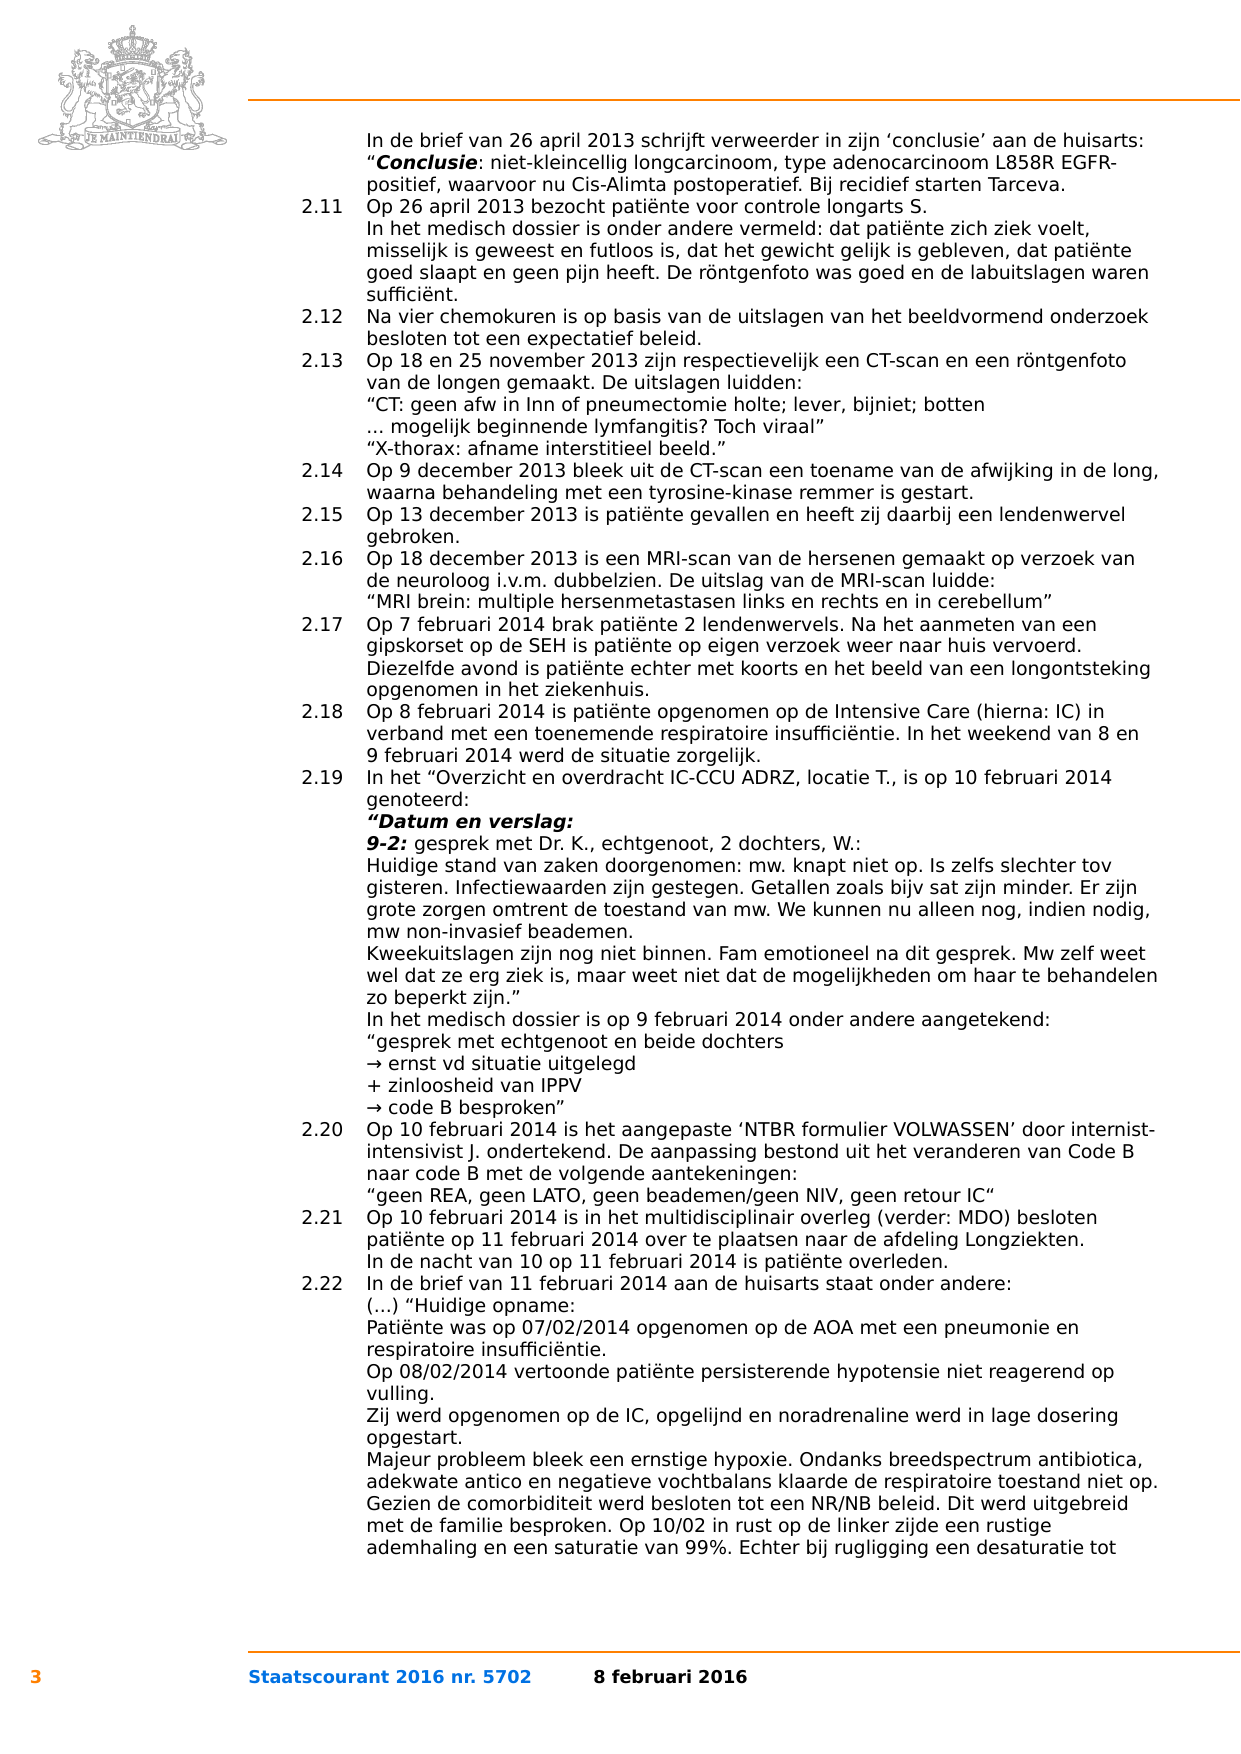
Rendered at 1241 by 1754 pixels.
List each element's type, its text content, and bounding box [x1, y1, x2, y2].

text In het medisch dossier is onder andere vermeld: dat patiënte zich ziek voelt, misselijk is geweest en futloos is, dat het gewicht gelijk is gebleven, dat patiënte goed slaapt en geen pijn heeft. De röntgenfoto was goed en de labuitslagen waren sufficiënt. [366, 218, 1163, 306]
text “geen REA, geen LATO, geen beademen/geen NIV, geen retour IC“ [366, 1185, 1163, 1207]
text Huidige stand van zaken doorgenomen: mw. knapt niet op. Is zelfs slechter tov gisteren. Infectiewaarden zijn gestegen. Getallen zoals bijv sat zijn minder. Er zijn grote zorgen omtrent de toestand van mw. We kunnen nu alleen nog, indien nodig, mw non-invasief beademen. [366, 855, 1163, 943]
text 2.18 Op 8 februari 2014 is patiënte opgenomen op de Intensive Care (hierna: IC) in verband met een toenemende respiratoire insufficiëntie. In het weekend van 8 en 9 februari 2014 werd de situatie zorgelijk. [301, 701, 1163, 767]
text 2.11 Op 26 april 2013 bezocht patiënte voor controle longarts S. [301, 196, 1163, 218]
text 2.22 In de brief van 11 februari 2014 aan de huisarts staat onder andere: [301, 1273, 1163, 1295]
text 2.13 Op 18 en 25 november 2013 zijn respectievelijk een CT-scan en een röntgenfoto van de longen gemaakt. De uitslagen luidden: [301, 350, 1163, 394]
text “X-thorax: afname interstitieel beeld.” [366, 438, 1163, 459]
text Kweekuitslagen zijn nog niet binnen. Fam emotioneel na dit gesprek. Mw zelf weet wel dat ze erg ziek is, maar weet niet dat de mogelijkheden om haar te behandelen zo beperkt zijn.” [366, 943, 1163, 1009]
text 2.19 In het “Overzicht en overdracht IC-CCU ADRZ, locatie T., is op 10 februari 2014 genoteerd: [301, 767, 1163, 811]
text 2.20 Op 10 februari 2014 is het aangepaste ‘NTBR formulier VOLWASSEN’ door internist-intensivist J. ondertekend. De aanpassing bestond uit het veranderen van Code B naar code B met de volgende aantekeningen: [301, 1119, 1163, 1185]
text “gesprek met echtgenoot en beide dochters [366, 1031, 1163, 1053]
text → code B besproken” [366, 1097, 1163, 1119]
text 2.16 Op 18 december 2013 is een MRI-scan van de hersenen gemaakt op verzoek van de neuroloog i.v.m. dubbelzien. De uitslag van de MRI-scan luidde: [301, 547, 1163, 591]
text “Datum en verslag: [366, 811, 1163, 833]
text 2.14 Op 9 december 2013 bleek uit de CT-scan een toename van de afwijking in de long, waarna behandeling met een tyrosine-kinase remmer is gestart. [301, 459, 1163, 503]
text ... mogelijk beginnende lymfangitis? Toch viraal” [366, 416, 1163, 438]
text → ernst vd situatie uitgelegd [366, 1053, 1163, 1075]
text (...) “Huidige opname: [366, 1295, 1163, 1317]
text “CT: geen afw in Inn of pneumectomie holte; lever, bijniet; botten [366, 394, 1163, 416]
text In de brief van 26 april 2013 schrijft verweerder in zijn ‘conclusie’ aan de huisarts: [366, 130, 1163, 152]
text In het medisch dossier is op 9 februari 2014 onder andere aangetekend: [366, 1009, 1163, 1031]
text Zij werd opgenomen op de IC, opgelijnd en noradrenaline werd in lage dosering opgestart. [366, 1405, 1163, 1449]
text 2.21 Op 10 februari 2014 is in het multidisciplinair overleg (verder: MDO) besloten patiënte op 11 februari 2014 over te plaatsen naar de afdeling Longziekten. [301, 1207, 1163, 1251]
text 2.17 Op 7 februari 2014 brak patiënte 2 lendenwervels. Na het aanmeten van een gipskorset op de SEH is patiënte op eigen verzoek weer naar huis vervoerd. Diezelfde avond is patiënte echter met koorts en het beeld van een longontsteking opgenomen in het ziekenhuis. [301, 613, 1163, 701]
picture [38, 25, 227, 150]
text “MRI brein: multiple hersenmetastasen links en rechts en in cerebellum” [366, 591, 1163, 613]
text Op 08/02/2014 vertoonde patiënte persisterende hypotensie niet reagerend op vulling. [366, 1361, 1163, 1405]
text 2.15 Op 13 december 2013 is patiënte gevallen en heeft zij daarbij een lendenwervel gebroken. [301, 503, 1163, 547]
text 2.12 Na vier chemokuren is op basis van de uitslagen van het beeldvormend onderzoek besloten tot een expectatief beleid. [301, 306, 1163, 350]
text 9-2: gesprek met Dr. K., echtgenoot, 2 dochters, W.: [366, 833, 1163, 855]
text + zinloosheid van IPPV [366, 1075, 1163, 1097]
text Gezien de comorbiditeit werd besloten tot een NR/NB beleid. Dit werd uitgebreid met de familie besproken. Op 10/02 in rust op de linker zijde een rustige ademhaling en een saturatie van 99%. Echter bij rugligging een desaturatie tot [366, 1493, 1163, 1558]
text Majeur probleem bleek een ernstige hypoxie. Ondanks breedspectrum antibiotica, adekwate antico en negatieve vochtbalans klaarde de respiratoire toestand niet op. [366, 1449, 1163, 1493]
text In de nacht van 10 op 11 februari 2014 is patiënte overleden. [366, 1251, 1163, 1273]
text Patiënte was op 07/02/2014 opgenomen op de AOA met een pneumonie en respiratoire insufficiëntie. [366, 1317, 1163, 1361]
text “Conclusie: niet-kleincellig longcarcinoom, type adenocarcinoom L858R EGFR-positief, waarvoor nu Cis-Alimta postoperatief. Bij recidief starten Tarceva. [366, 152, 1163, 196]
